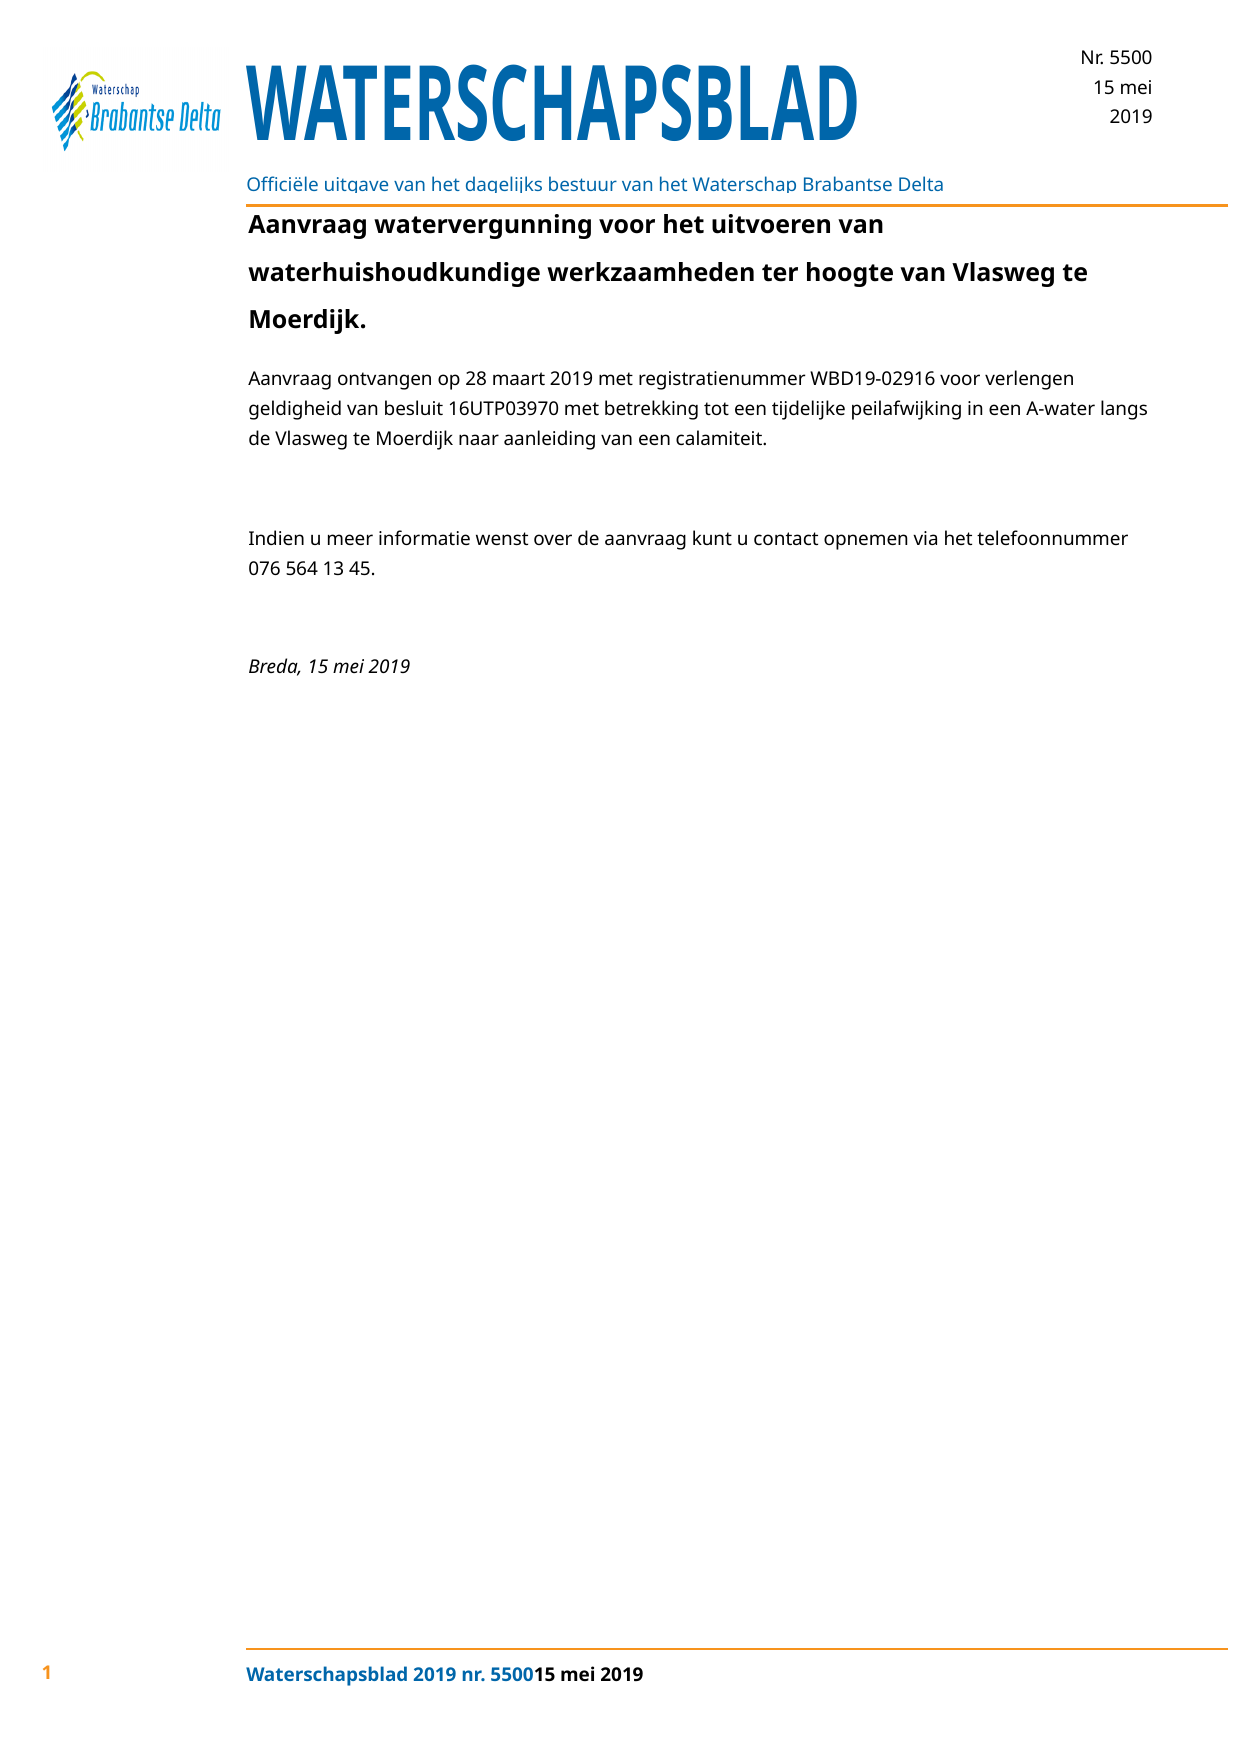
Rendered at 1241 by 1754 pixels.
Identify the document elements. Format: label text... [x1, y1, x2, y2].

picture [41, 47, 231, 172]
text Aanvraag watervergunning voor het uitvoeren van waterhuishoudkundige werkzaamheden ter hoogte van Vlasweg te Moerdijk. [248, 207, 1152, 336]
text Breda, 15 mei 2019 [248, 653, 1152, 679]
text Aanvraag ontvangen op 28 maart 2019 met registratienummer WBD19-02916 voor verlengen geldigheid van besluit 16UTP03970 met betrekking tot een tijdelijke peilafwijking in een A-water langs de Vlasweg te Moerdijk naar aanleiding van een calamiteit. [248, 366, 1152, 450]
text Indien u meer informatie wenst over de aanvraag kunt u contact opnemen via het telefoonnummer 076 564 13 45. [248, 526, 1152, 581]
